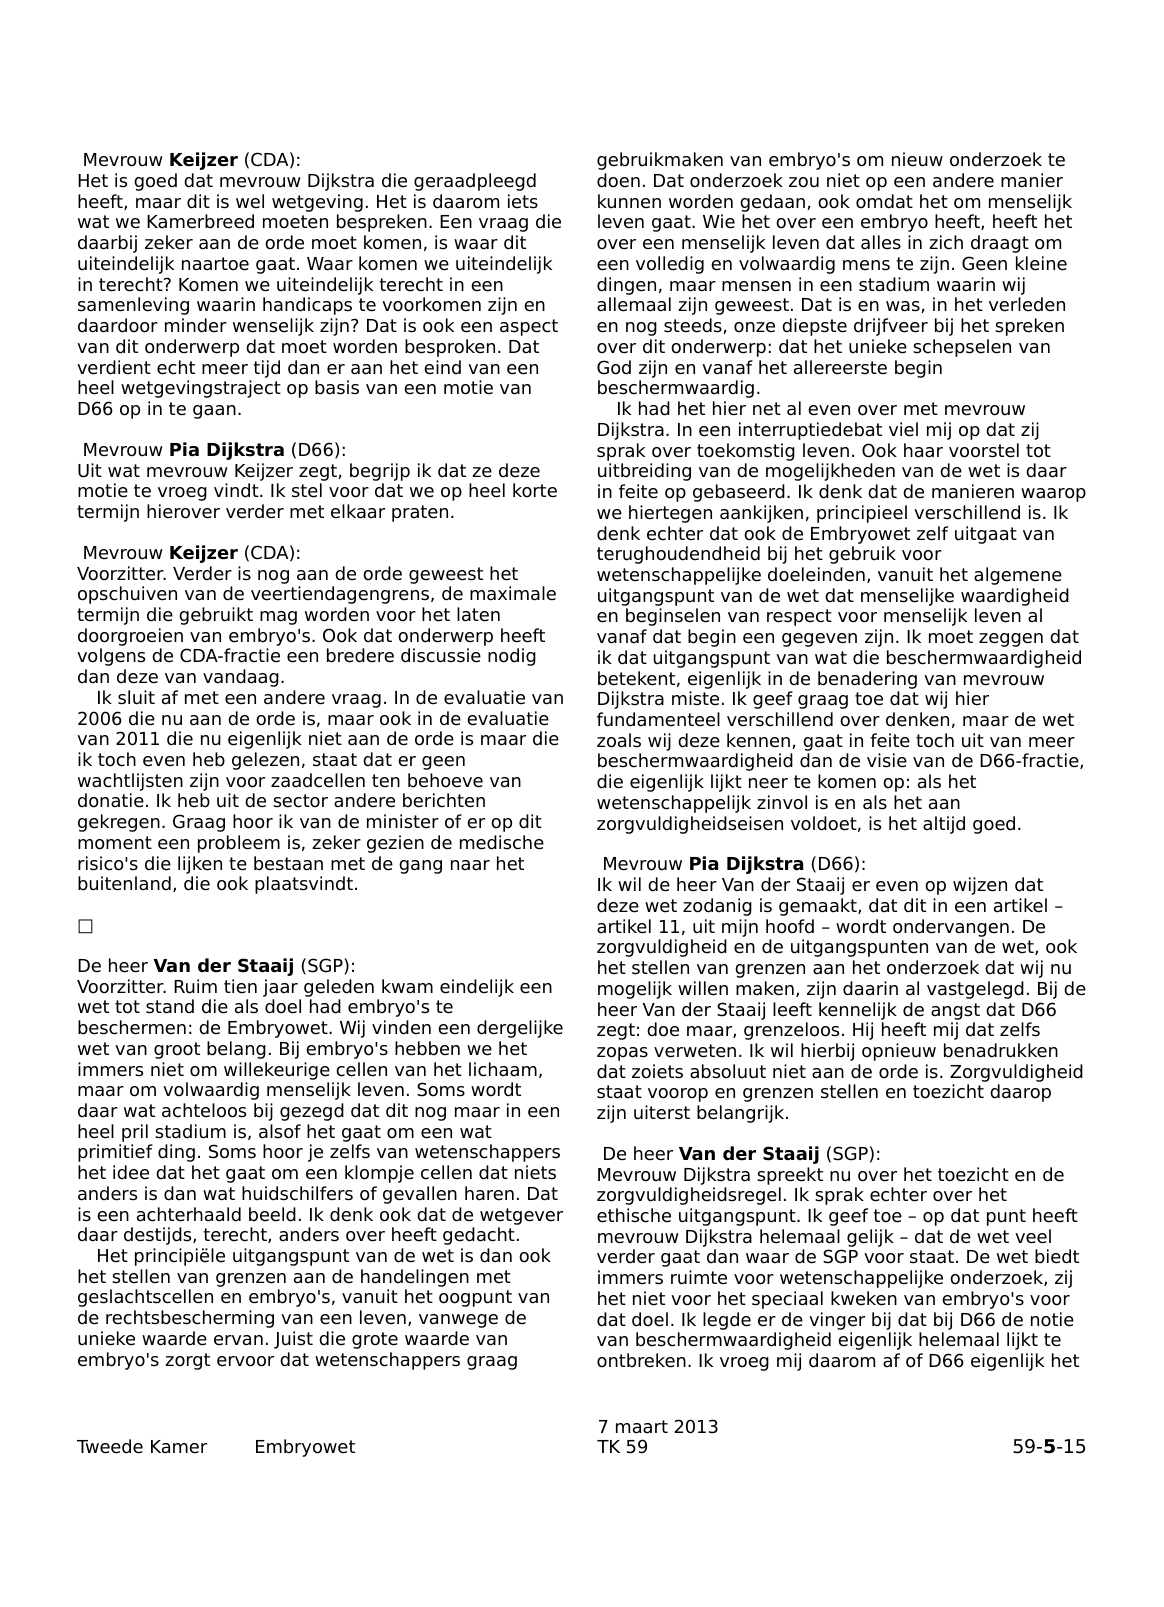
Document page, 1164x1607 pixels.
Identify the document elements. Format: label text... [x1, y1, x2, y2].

text De heer Van der Staaij (SGP): [596, 1144, 1087, 1164]
text Mevrouw Keijzer (CDA): [77, 150, 567, 171]
text De heer Van der Staaij (SGP): [77, 956, 567, 976]
text Mevrouw Keijzer (CDA): [77, 543, 567, 563]
text Voorzitter. Verder is nog aan de orde geweest het opschuiven van de veertiendagengrens, de maximale termijn die gebruikt mag worden voor het laten doorgroeien van embryo's. Ook dat onderwerp heeft volgens de CDA-fractie een bredere discussie nodig dan deze van vandaag. [77, 563, 567, 688]
text Mevrouw Pia Dijkstra (D66): [596, 854, 1087, 875]
text Ik had het hier net al even over met mevrouw Dijkstra. In een interruptiedebat viel mij op dat zij sprak over toekomstig leven. Ook haar voorstel tot uitbreiding van de mogelijkheden van de wet is daar in feite op gebaseerd. Ik denk dat de manieren waarop we hiertegen aankijken, principieel verschillend is. Ik denk echter dat ook de Embryowet zelf uitgaat van terughoudendheid bij het gebruik voor wetenschappelijke doeleinden, vanuit het algemene uitgangspunt van de wet dat menselijke waardigheid en beginselen van respect voor menselijk leven al vanaf dat begin een gegeven zijn. Ik moet zeggen dat ik dat uitgangspunt van wat die beschermwaardigheid betekent, eigenlijk in de benadering van mevrouw Dijkstra miste. Ik geef graag toe dat wij hier fundamenteel verschillend over denken, maar de wet zoals wij deze kennen, gaat in feite toch uit van meer beschermwaardigheid dan de visie van de D66-fractie, die eigenlijk lijkt neer te komen op: als het wetenschappelijk zinvol is en als het aan zorgvuldigheidseisen voldoet, is het altijd goed. [596, 399, 1087, 834]
text Mevrouw Pia Dijkstra (D66): [77, 440, 567, 460]
text Het is goed dat mevrouw Dijkstra die geraadpleegd heeft, maar dit is wel wetgeving. Het is daarom iets wat we Kamerbreed moeten bespreken. Een vraag die daarbij zeker aan de orde moet komen, is waar dit uiteindelijk naartoe gaat. Waar komen we uiteindelijk in terecht? Komen we uiteindelijk terecht in een samenleving waarin handicaps te voorkomen zijn en daardoor minder wenselijk zijn? Dat is ook een aspect van dit onderwerp dat moet worden besproken. Dat verdient echt meer tijd dan er aan het eind van een heel wetgevingstraject op basis van een motie van D66 op in te gaan. [77, 171, 567, 420]
text Voorzitter. Ruim tien jaar geleden kwam eindelijk een wet tot stand die als doel had embryo's te beschermen: de Embryowet. Wij vinden een dergelijke wet van groot belang. Bij embryo's hebben we het immers niet om willekeurige cellen van het lichaam, maar om volwaardig menselijk leven. Soms wordt daar wat achteloos bij gezegd dat dit nog maar in een heel pril stadium is, alsof het gaat om een wat primitief ding. Soms hoor je zelfs van wetenschappers het idee dat het gaat om een klompje cellen dat niets anders is dan wat huidschilfers of gevallen haren. Dat is een achterhaald beeld. Ik denk ook dat de wetgever daar destijds, terecht, anders over heeft gedacht. [77, 976, 567, 1246]
text gebruikmaken van embryo's om nieuw onderzoek te doen. Dat onderzoek zou niet op een andere manier kunnen worden gedaan, ook omdat het om menselijk leven gaat. Wie het over een embryo heeft, heeft het over een menselijk leven dat alles in zich draagt om een volledig en volwaardig mens te zijn. Geen kleine dingen, maar mensen in een stadium waarin wij allemaal zijn geweest. Dat is en was, in het verleden en nog steeds, onze diepste drijfveer bij het spreken over dit onderwerp: dat het unieke schepselen van God zijn en vanaf het allereerste begin beschermwaardig. [596, 150, 1087, 399]
text Het principiële uitgangspunt van de wet is dan ook het stellen van grenzen aan de handelingen met geslachtscellen en embryo's, vanuit het oogpunt van de rechtsbescherming van een leven, vanwege de unieke waarde ervan. Juist die grote waarde van embryo's zorgt ervoor dat wetenschappers graag [77, 1246, 567, 1370]
text Ik sluit af met een andere vraag. In de evaluatie van 2006 die nu aan de orde is, maar ook in de evaluatie van 2011 die nu eigenlijk niet aan de orde is maar die ik toch even heb gelezen, staat dat er geen wachtlijsten zijn voor zaadcellen ten behoeve van donatie. Ik heb uit de sector andere berichten gekregen. Graag hoor ik van de minister of er op dit moment een probleem is, zeker gezien de medische risico's die lijken te bestaan met de gang naar het buitenland, die ook plaatsvindt. [77, 688, 567, 895]
text Ik wil de heer Van der Staaij er even op wijzen dat deze wet zodanig is gemaakt, dat dit in een artikel – artikel 11, uit mijn hoofd – wordt ondervangen. De zorgvuldigheid en de uitgangspunten van de wet, ook het stellen van grenzen aan het onderzoek dat wij nu mogelijk willen maken, zijn daarin al vastgelegd. Bij de heer Van der Staaij leeft kennelijk de angst dat D66 zegt: doe maar, grenzeloos. Hij heeft mij dat zelfs zopas verweten. Ik wil hierbij opnieuw benadrukken dat zoiets absoluut niet aan de orde is. Zorgvuldigheid staat voorop en grenzen stellen en toezicht daarop zijn uiterst belangrijk. [596, 875, 1087, 1124]
text Mevrouw Dijkstra spreekt nu over het toezicht en de zorgvuldigheidsregel. Ik sprak echter over het ethische uitgangspunt. Ik geef toe – op dat punt heeft mevrouw Dijkstra helemaal gelijk – dat de wet veel verder gaat dan waar de SGP voor staat. De wet biedt immers ruimte voor wetenschappelijke onderzoek, zij het niet voor het speciaal kweken van embryo's voor dat doel. Ik legde er de vinger bij dat bij D66 de notie van beschermwaardigheid eigenlijk helemaal lijkt te ontbreken. Ik vroeg mij daarom af of D66 eigenlijk het [596, 1164, 1087, 1372]
text □ [77, 915, 567, 936]
text Uit wat mevrouw Keijzer zegt, begrijp ik dat ze deze motie te vroeg vindt. Ik stel voor dat we op heel korte termijn hierover verder met elkaar praten. [77, 460, 567, 523]
